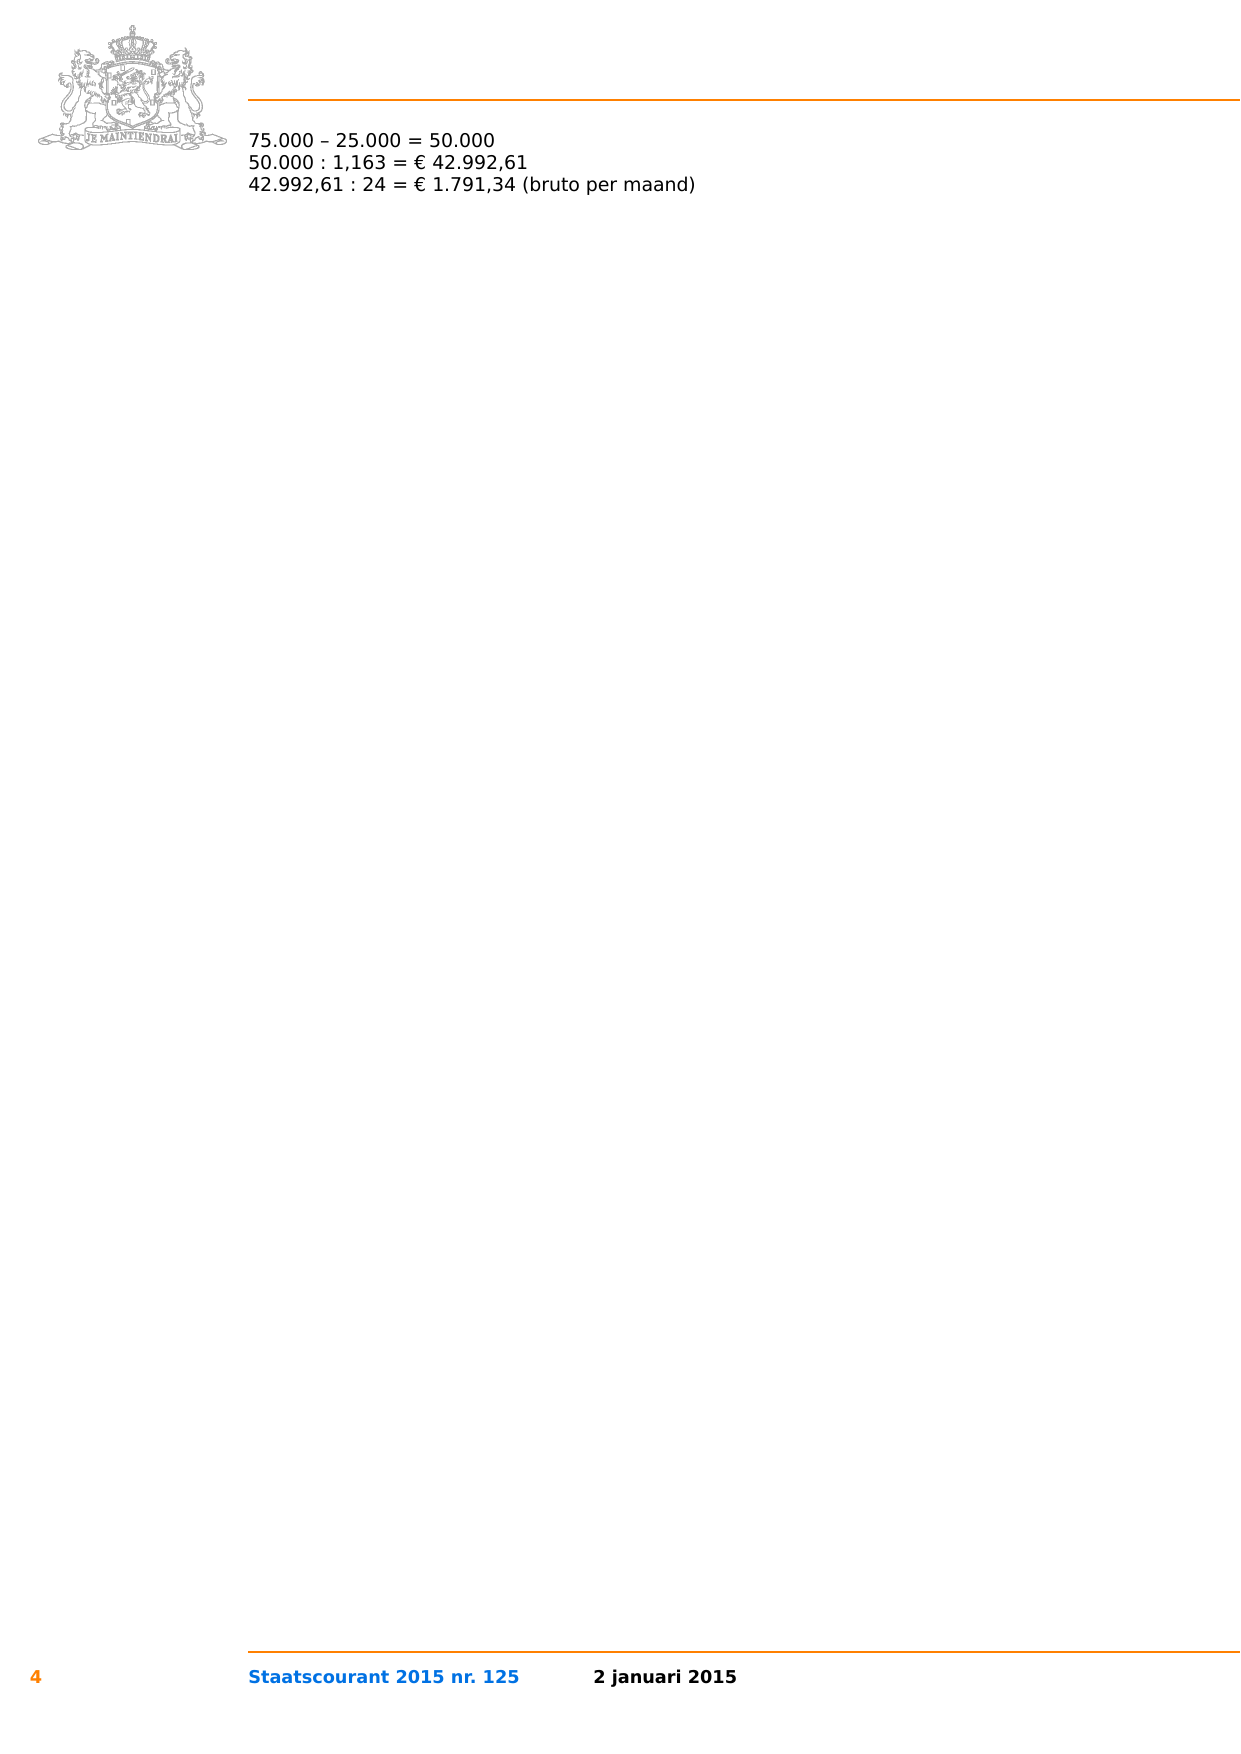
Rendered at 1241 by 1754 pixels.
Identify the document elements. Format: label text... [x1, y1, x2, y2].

text 50.000 : 1,163 = € 42.992,61 [248, 152, 1163, 174]
text 42.992,61 : 24 = € 1.791,34 (bruto per maand) [248, 174, 1163, 196]
text 75.000 – 25.000 = 50.000 [248, 130, 1163, 152]
picture [38, 25, 227, 150]
